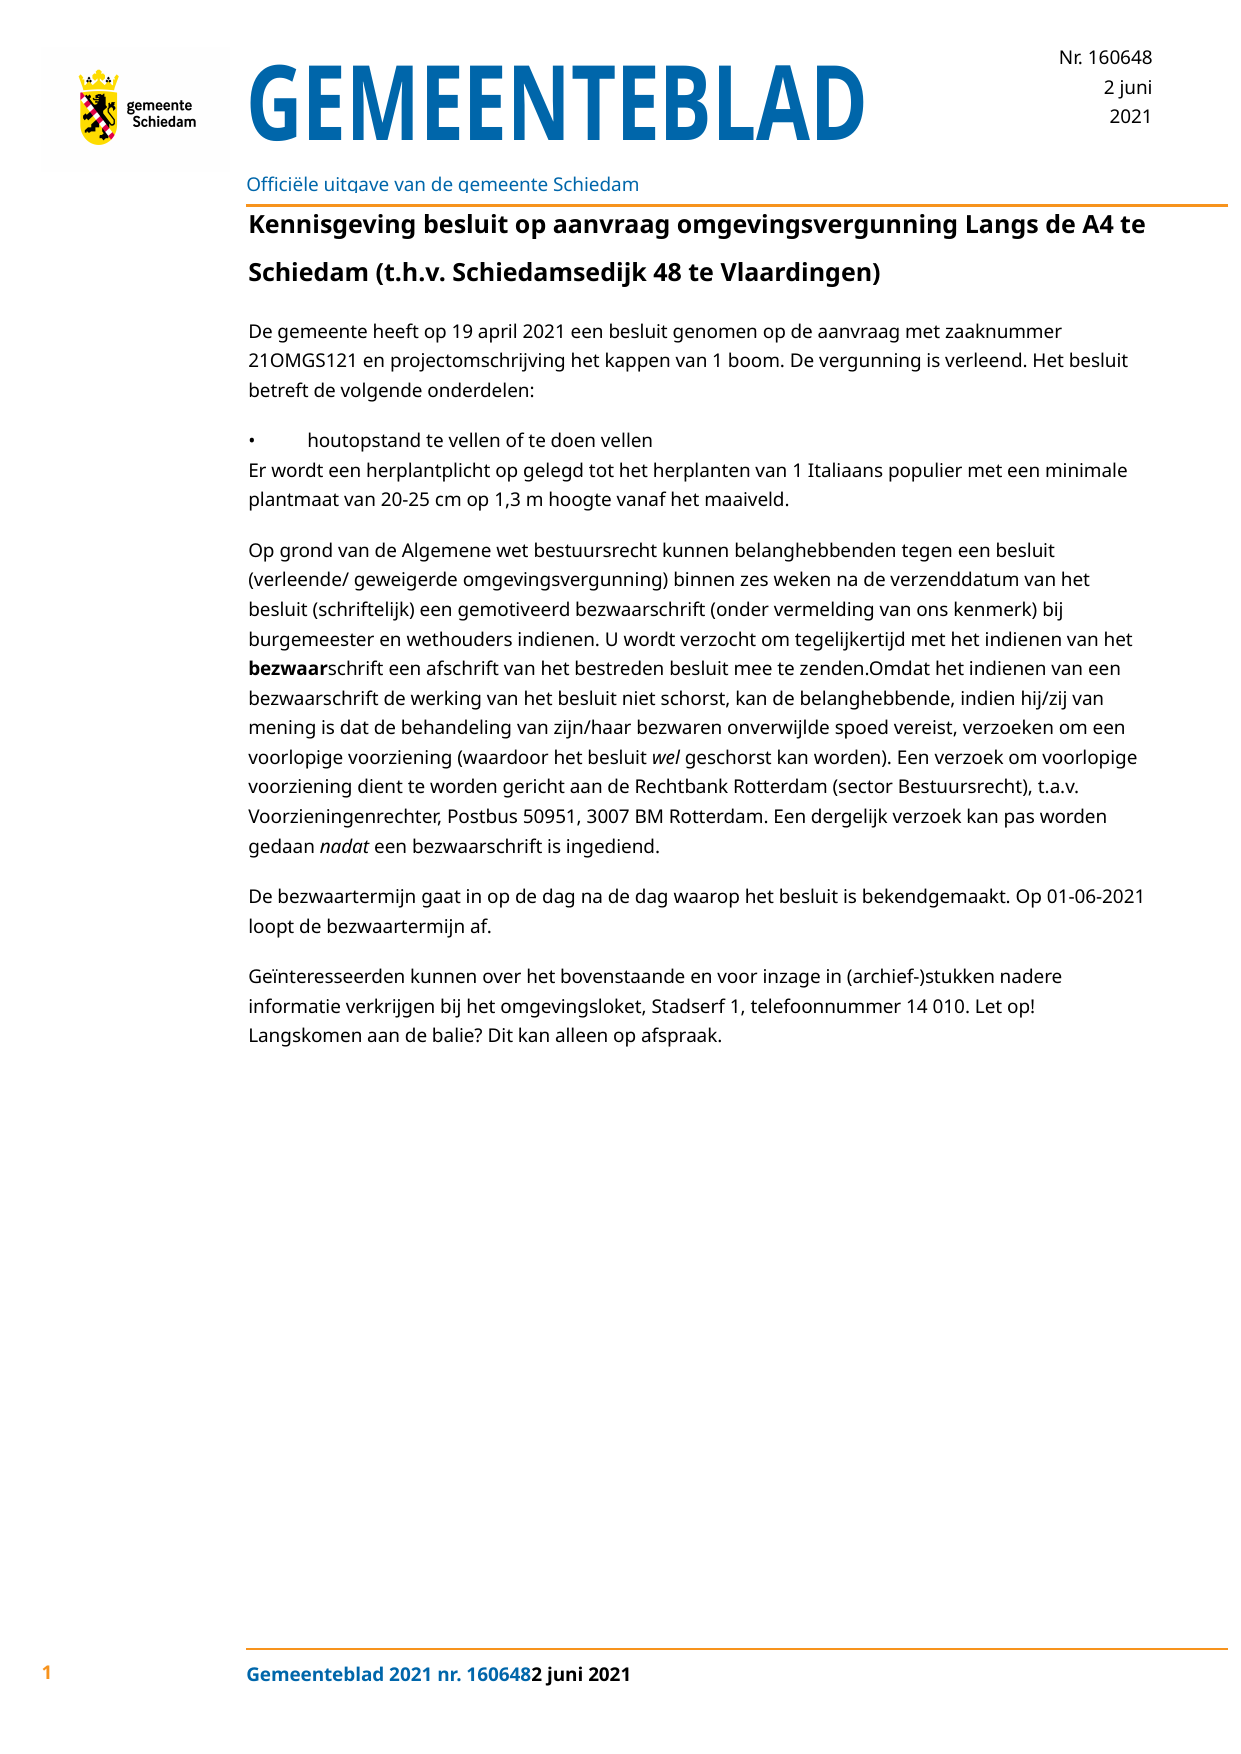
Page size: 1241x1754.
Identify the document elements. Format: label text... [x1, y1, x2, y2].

text Geïnteresseerden kunnen over het bovenstaande en voor inzage in (archief-)stukken nadere informatie verkrijgen bij het omgevingsloket, Stadserf 1, telefoonnummer 14 010. Let op! Langskomen aan de balie? Dit kan alleen op afspraak. [248, 963, 1152, 1048]
text Kennisgeving besluit op aanvraag omgevingsvergunning Langs de A4 te Schiedam (t.h.v. Schiedamsedijk 48 te Vlaardingen) [248, 207, 1152, 288]
list houtopstand te vellen of te doen vellen [248, 427, 1152, 453]
text Op grond van de Algemene wet bestuursrecht kunnen belanghebbenden tegen een besluit (verleende/ geweigerde omgevingsvergunning) binnen zes weken na de verzenddatum van het besluit (schriftelijk) een gemotiveerd bezwaarschrift (onder vermelding van ons kenmerk) bij burgemeester en wethouders indienen. U wordt verzocht om tegelijkertijd met het indienen van het bezwaarschrift een afschrift van het bestreden besluit mee te zenden.Omdat het indienen van een bezwaarschrift de werking van het besluit niet schorst, kan de belanghebbende, indien hij/zij van mening is dat de behandeling van zijn/haar bezwaren onverwijlde spoed vereist, verzoeken om een voorlopige voorziening (waardoor het besluit wel geschorst kan worden). Een verzoek om voorlopige voorziening dient te worden gericht aan de Rechtbank Rotterdam (sector Bestuursrecht), t.a.v. Voorzieningenrechter, Postbus 50951, 3007 BM Rotterdam. Een dergelijk verzoek kan pas worden gedaan nadat een bezwaarschrift is ingediend. [248, 537, 1152, 859]
picture [41, 47, 231, 172]
text Er wordt een herplantplicht op gelegd tot het herplanten van 1 Italiaans populier met een minimale plantmaat van 20-25 cm op 1,3 m hoogte vanaf het maaiveld. [248, 457, 1152, 512]
text De gemeente heeft op 19 april 2021 een besluit genomen op de aanvraag met zaaknummer 21OMGS121 en projectomschrijving het kappen van 1 boom. De vergunning is verleend. Het besluit betreft de volgende onderdelen: [248, 318, 1152, 403]
text De bezwaartermijn gaat in op de dag na de dag waarop het besluit is bekendgemaakt. Op 01-06-2021 loopt de bezwaartermijn af. [248, 883, 1152, 939]
